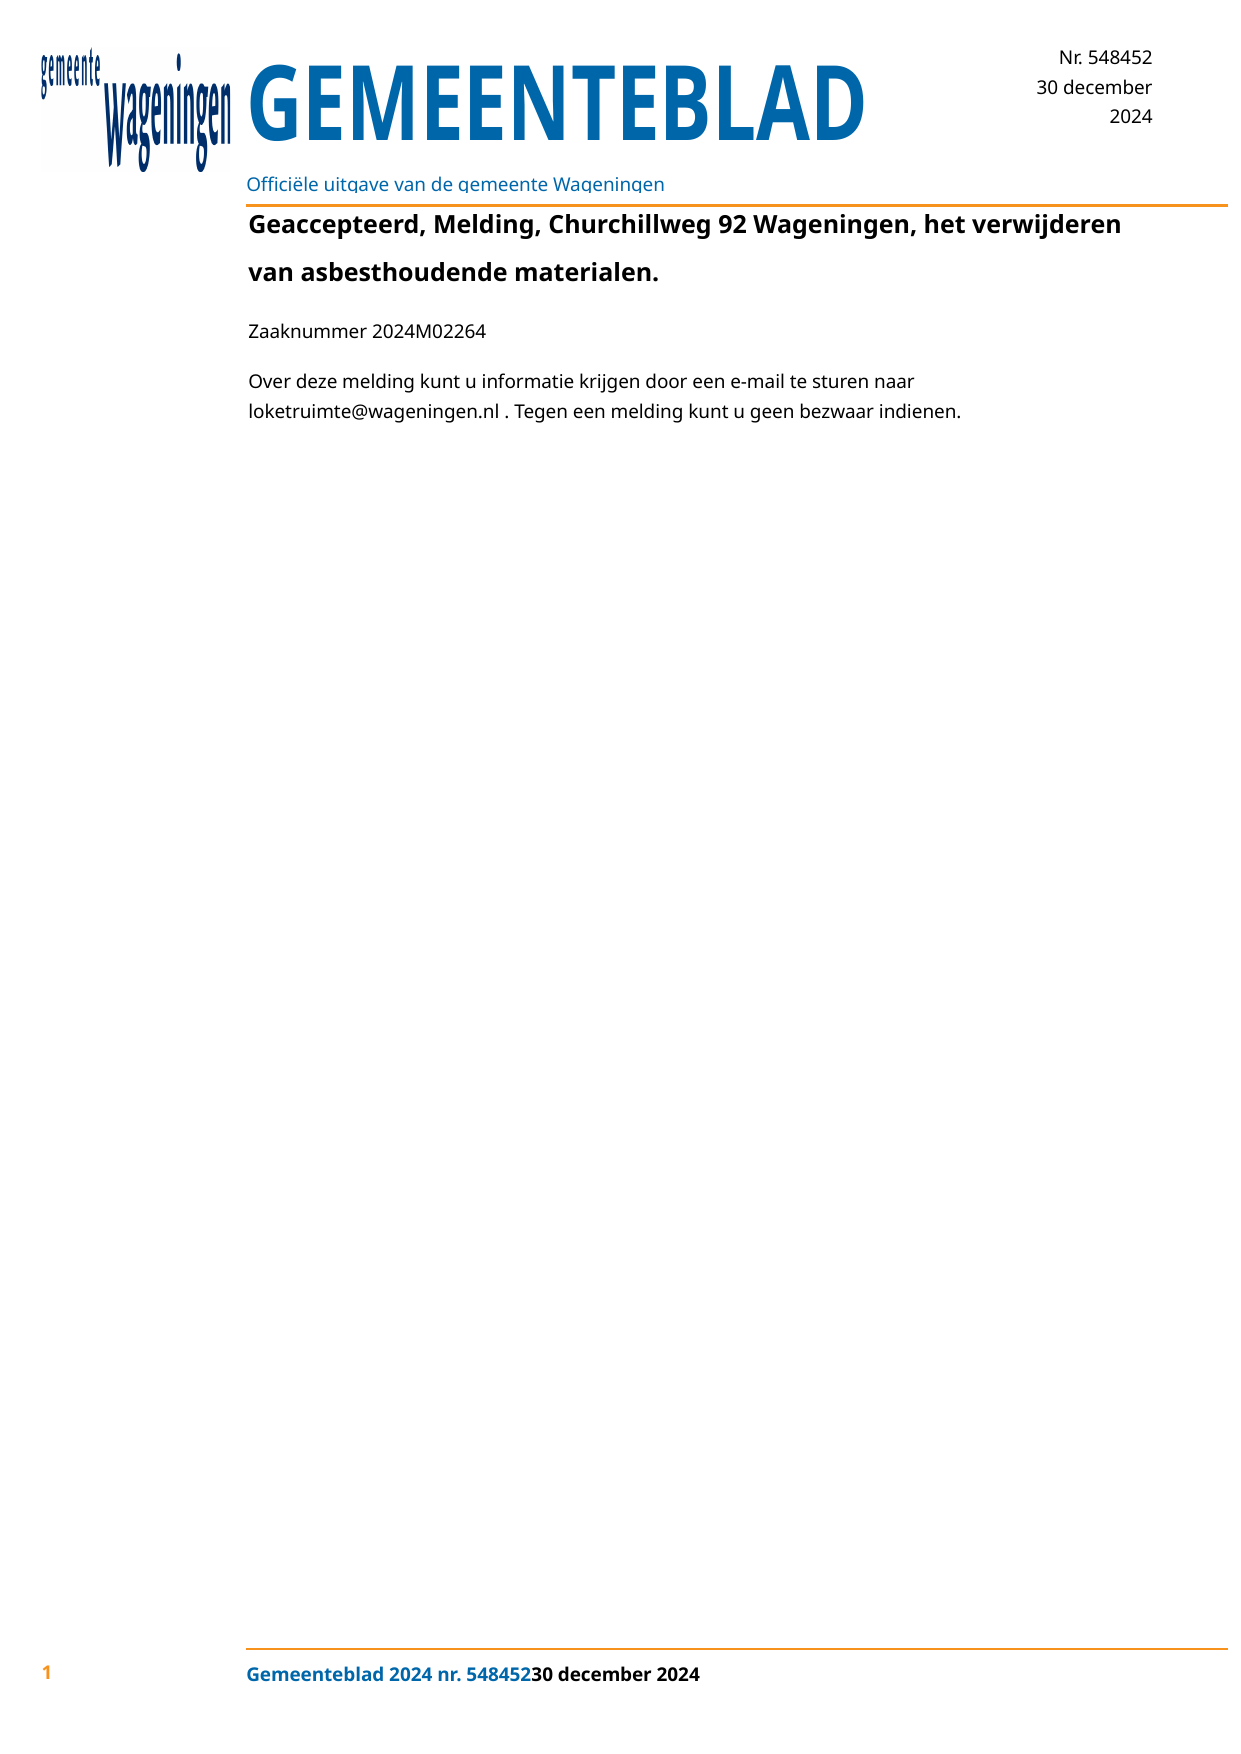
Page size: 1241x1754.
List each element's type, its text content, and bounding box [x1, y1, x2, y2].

text Over deze melding kunt u informatie krijgen door een e-mail te sturen naar loketruimte@wageningen.nl . Tegen een melding kunt u geen bezwaar indienen. [248, 368, 1152, 424]
text Geaccepteerd, Melding, Churchillweg 92 Wageningen, het verwijderen van asbesthoudende materialen. [248, 207, 1152, 288]
text Zaaknummer 2024M02264 [248, 318, 1152, 344]
picture [41, 47, 231, 172]
